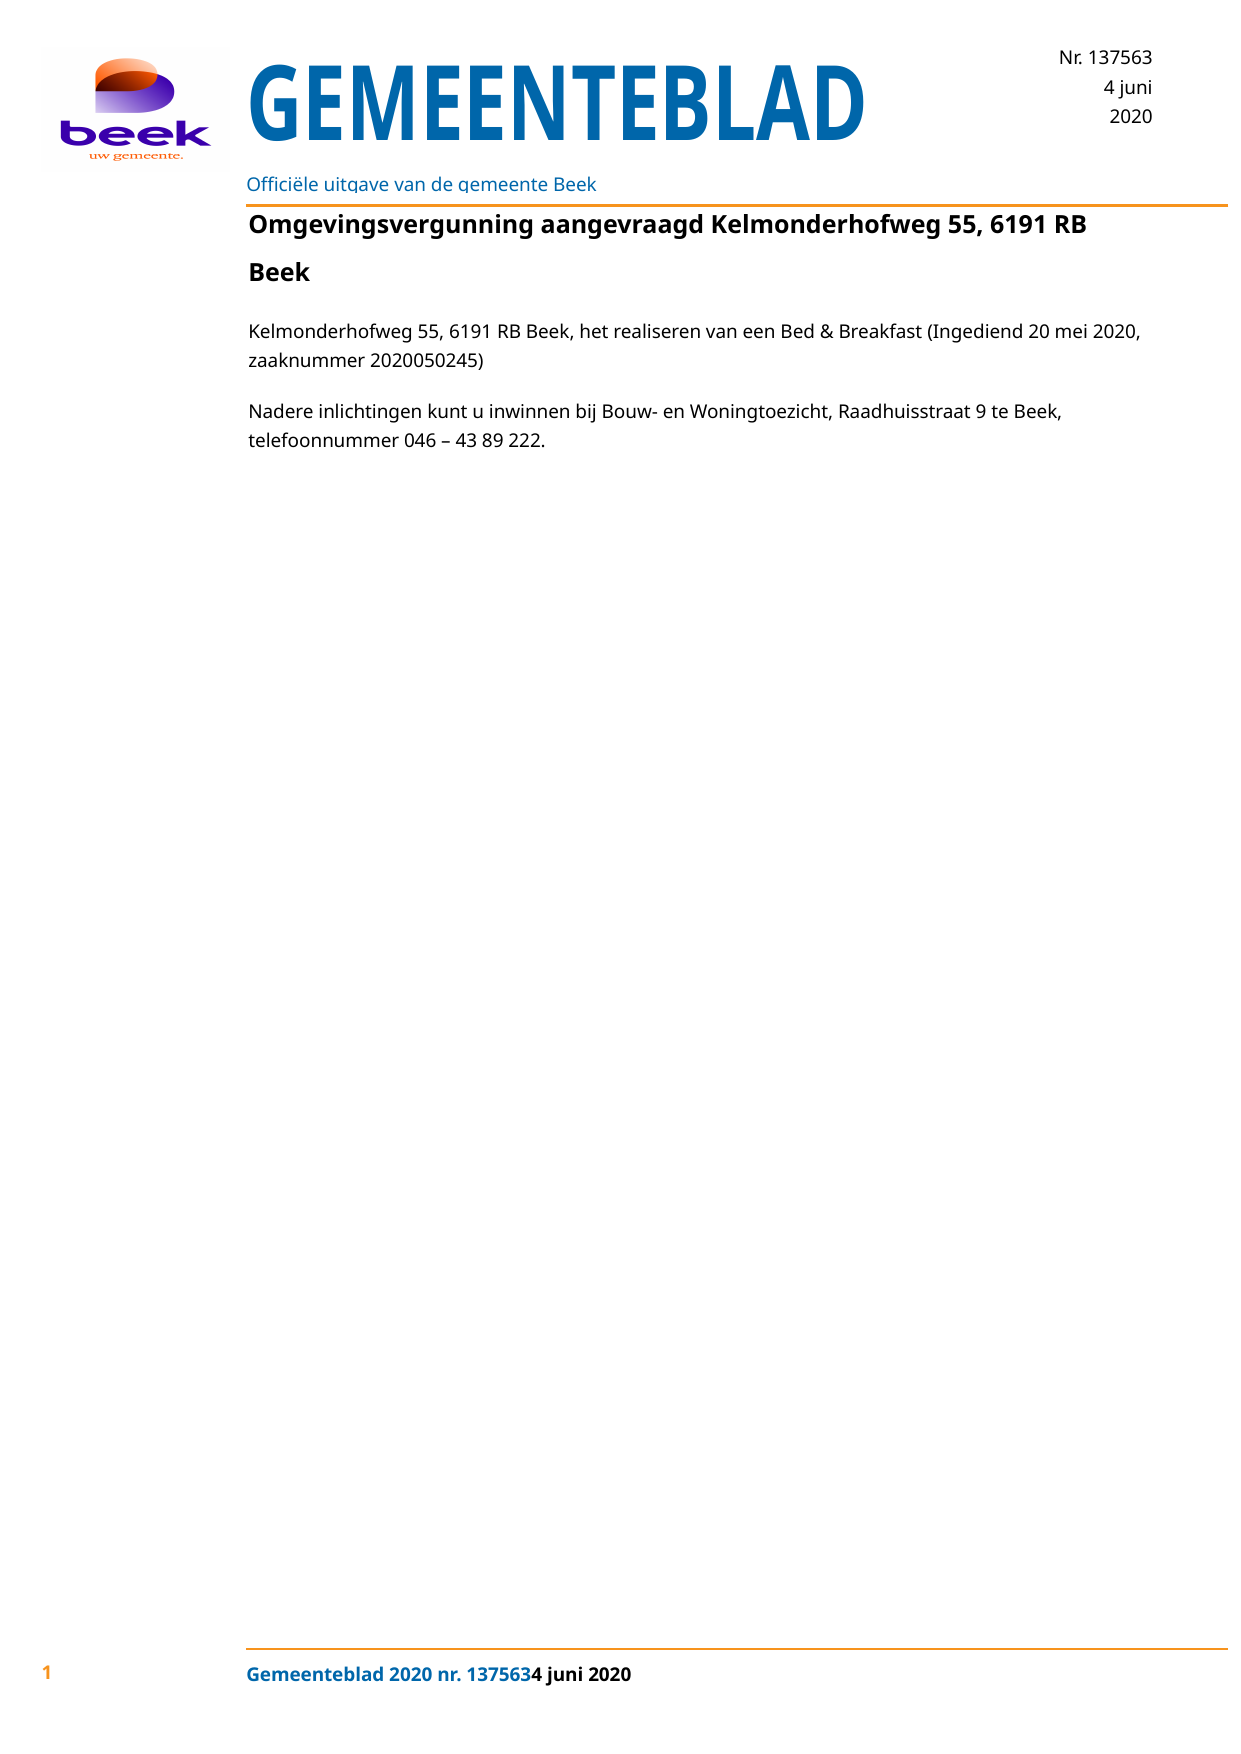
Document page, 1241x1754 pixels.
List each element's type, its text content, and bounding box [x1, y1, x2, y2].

text Nadere inlichtingen kunt u inwinnen bij Bouw- en Woningtoezicht, Raadhuisstraat 9 te Beek, telefoonnummer 046 – 43 89 222. [248, 398, 1152, 453]
text Omgevingsvergunning aangevraagd Kelmonderhofweg 55, 6191 RB Beek [248, 207, 1152, 288]
picture [41, 47, 231, 172]
text Kelmonderhofweg 55, 6191 RB Beek, het realiseren van een Bed & Breakfast (Ingediend 20 mei 2020, zaaknummer 2020050245) [248, 318, 1152, 373]
